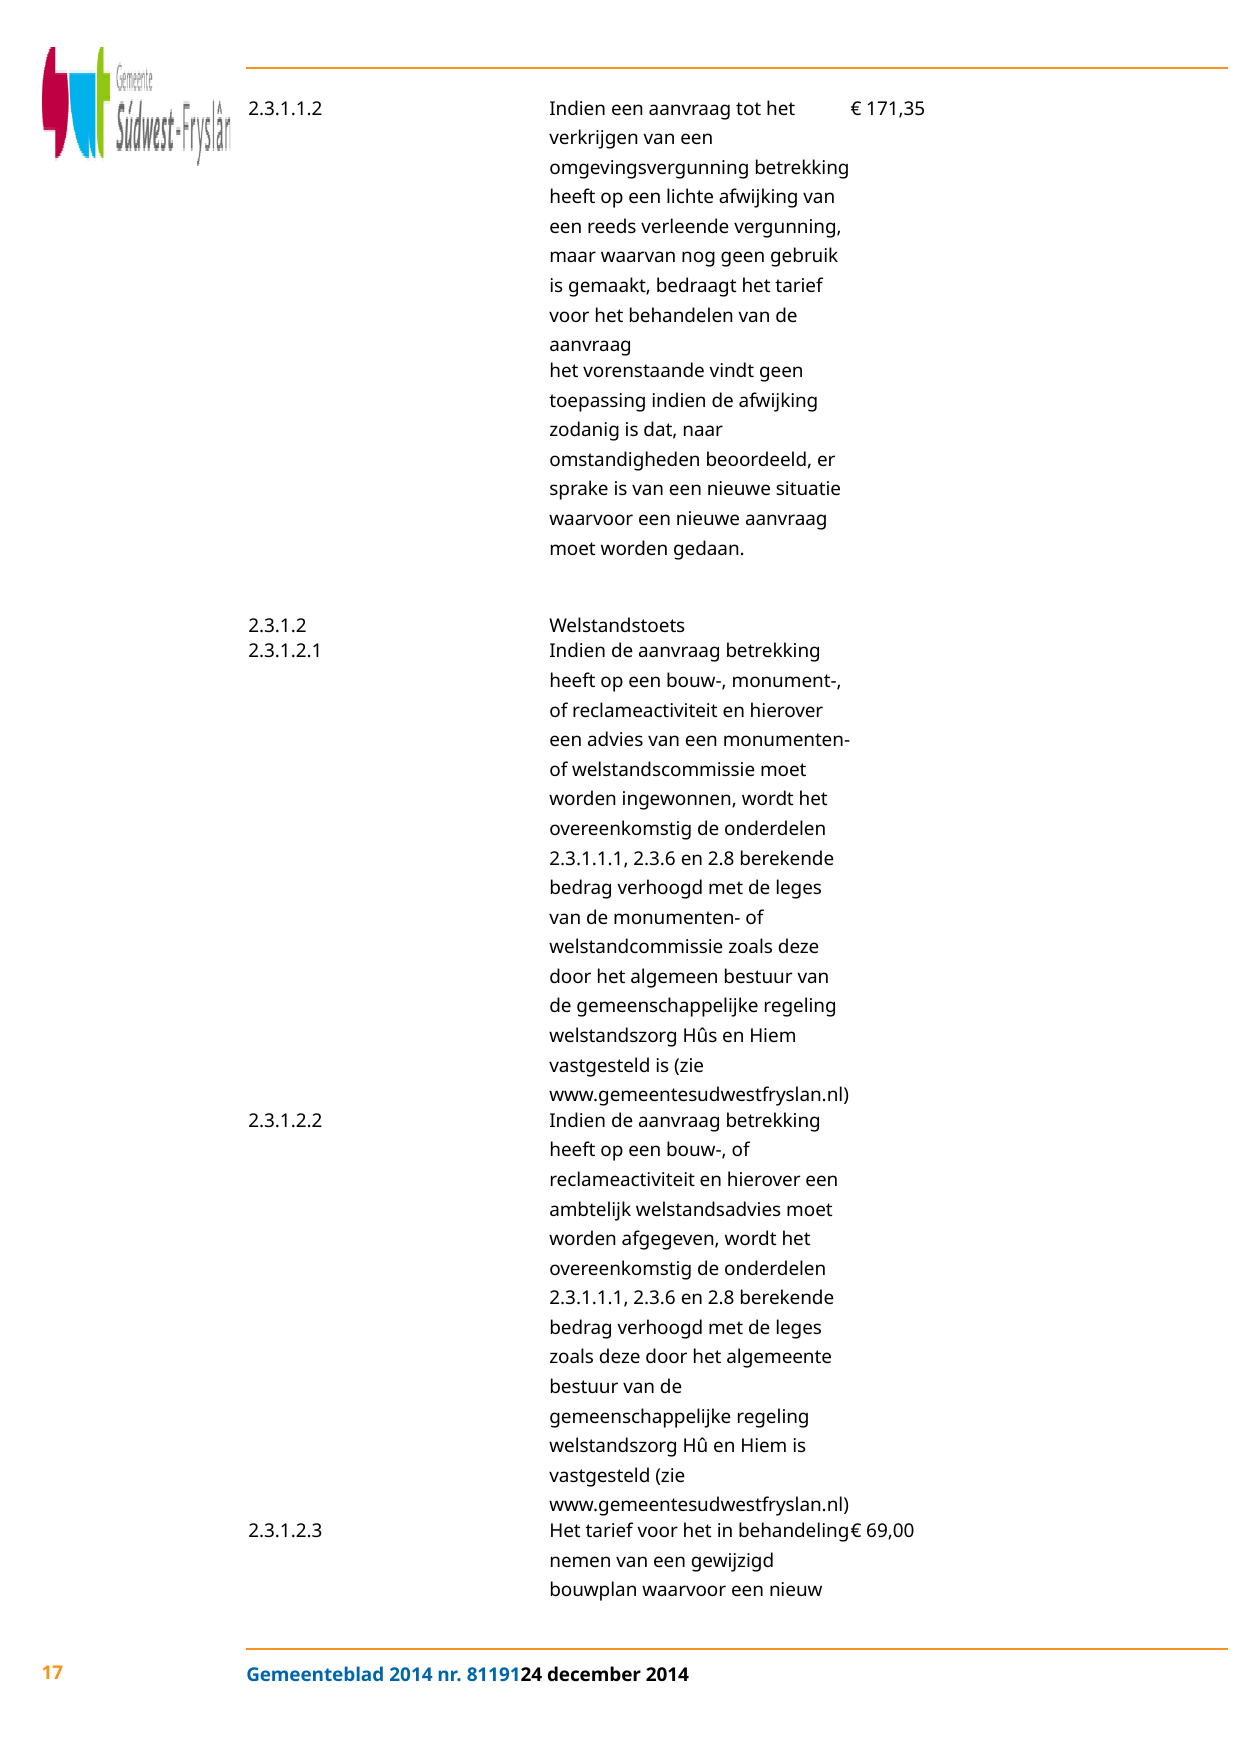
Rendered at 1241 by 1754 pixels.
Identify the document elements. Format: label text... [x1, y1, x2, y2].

table_cell 2.3.1.1.2 [248, 95, 549, 357]
table_cell Het tarief voor het in behandeling nemen van een gewijzigd bouwplan waarvoor een nieuw [549, 1518, 850, 1602]
table_cell Indien een aanvraag tot het verkrijgen van een omgevingsvergunning betrekking heeft op een lichte afwijking van een reeds verleende vergunning, maar waarvan nog geen gebruik is gemaakt, bedraagt het tarief voor het behandelen van de aanvraag [549, 95, 850, 357]
table_cell Indien de aanvraag betrekking heeft op een bouw-, monument-, of reclameactiviteit en hierover een advies van een monumenten- of welstandscommissie moet worden ingewonnen, wordt het overeenkomstig de onderdelen 2.3.1.1.1, 2.3.6 en 2.8 berekende bedrag verhoogd met de leges van de monumenten- of welstandcommissie zoals deze door het algemeen bestuur van de gemeenschappelijke regeling welstandszorg Hûs en Hiem vastgesteld is (zie www.gemeentesudwestfryslan.nl) [549, 638, 850, 1107]
table_cell Indien de aanvraag betrekking heeft op een bouw-, of reclameactiviteit en hierover een ambtelijk welstandsadvies moet worden afgegeven, wordt het overeenkomstig de onderdelen 2.3.1.1.1, 2.3.6 en 2.8 berekende bedrag verhoogd met de leges zoals deze door het algemeente bestuur van de gemeenschappelijke regeling welstandszorg Hû en Hiem is vastgesteld (zie www.gemeentesudwestfryslan.nl) [549, 1107, 850, 1517]
table_cell 2.3.1.2.2 [248, 1107, 549, 1517]
table_cell 2.3.1.2.3 [248, 1518, 549, 1602]
picture [41, 47, 231, 172]
table_cell [850, 1107, 1152, 1517]
table_header 2.3.1.2 [248, 612, 549, 638]
table_cell [850, 638, 1152, 1107]
table_header Welstandstoets [549, 612, 850, 638]
table_cell 2.3.1.2.1 [248, 638, 549, 1107]
table_header [850, 612, 1152, 638]
table_cell € 69,00 [850, 1518, 1152, 1602]
table_cell [248, 357, 549, 560]
table_cell het vorenstaande vindt geen toepassing indien de afwijking zodanig is dat, naar omstandigheden beoordeeld, er sprake is van een nieuwe situatie waarvoor een nieuwe aanvraag moet worden gedaan. [549, 357, 850, 560]
table_cell € 171,35 [850, 95, 1152, 357]
table_cell [850, 357, 1152, 560]
